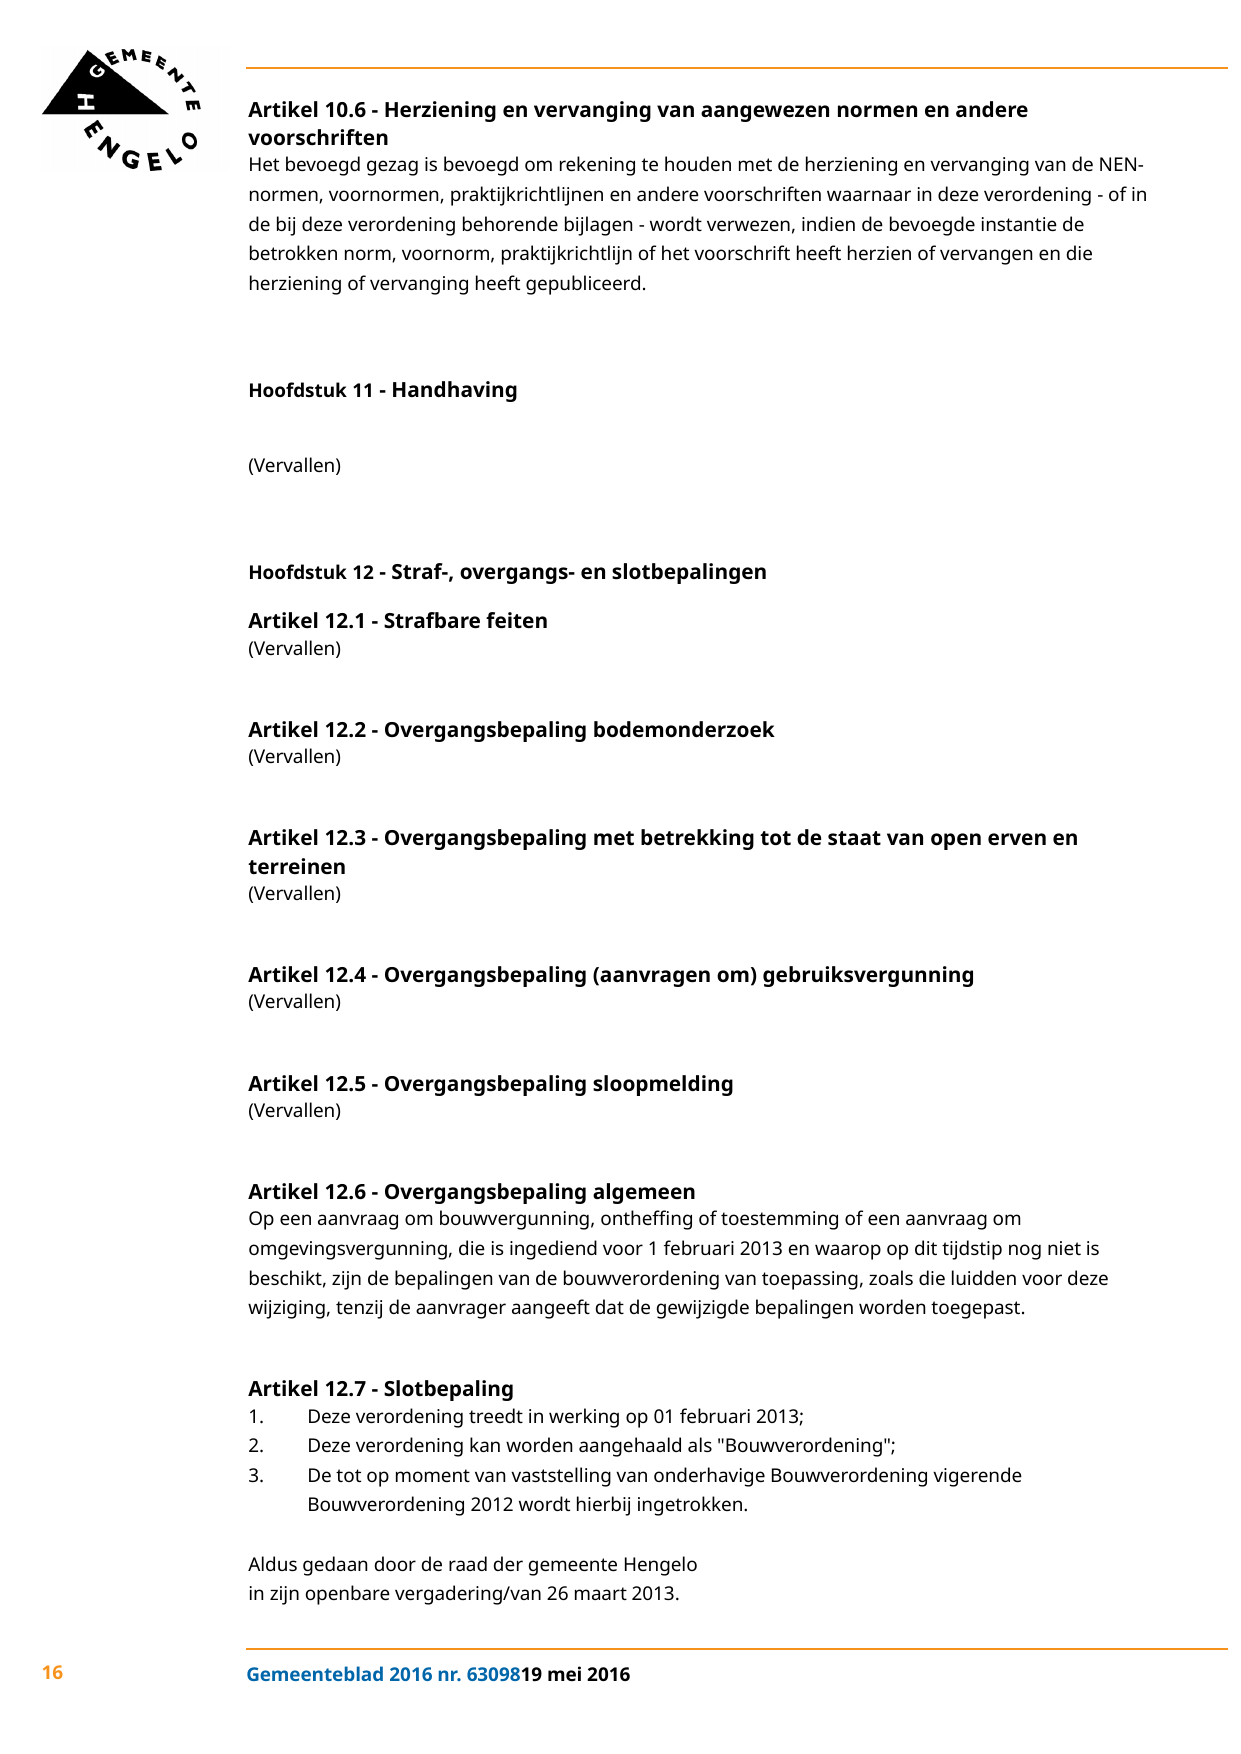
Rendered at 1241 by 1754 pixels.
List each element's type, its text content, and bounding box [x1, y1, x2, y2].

list De tot op moment van vaststelling van onderhavige Bouwverordening vigerende Bouwverordening 2012 wordt hierbij ingetrokken. [248, 1462, 1152, 1517]
picture [41, 47, 231, 172]
text Artikel 12.5 - Overgangsbepaling sloopmelding [248, 1069, 1152, 1097]
text Het bevoegd gezag is bevoegd om rekening te houden met de herziening en vervanging van de NEN-normen, voornormen, praktijkrichtlijnen en andere voorschriften waarnaar in deze verordening - of in de bij deze verordening behorende bijlagen - wordt verwezen, indien de bevoegde instantie de betrokken norm, voornorm, praktijkrichtlijn of het voorschrift heeft herzien of vervangen en die herziening of vervanging heeft gepubliceerd. [248, 152, 1152, 296]
text Artikel 12.2 - Overgangsbepaling bodemonderzoek [248, 715, 1152, 743]
text (Vervallen) [248, 989, 1152, 1014]
text Artikel 12.3 - Overgangsbepaling met betrekking tot de staat van open erven en terreinen [248, 823, 1152, 880]
list Deze verordening treedt in werking op 01 februari 2013; [248, 1403, 1152, 1428]
text (Vervallen) [248, 880, 1152, 906]
text Aldus gedaan door de raad der gemeente Hengelo [248, 1551, 1152, 1576]
text Artikel 12.7 - Slotbepaling [248, 1374, 1152, 1403]
text (Vervallen) [248, 1097, 1152, 1123]
text (Vervallen) [248, 743, 1152, 769]
text Hoofdstuk 11 - Handhaving [248, 375, 1152, 403]
text Artikel 12.4 - Overgangsbepaling (aanvragen om) gebruiksvergunning [248, 960, 1152, 989]
text Artikel 12.6 - Overgangsbepaling algemeen [248, 1177, 1152, 1206]
text (Vervallen) [248, 635, 1152, 661]
text in zijn openbare vergadering/van 26 maart 2013. [248, 1580, 1152, 1606]
text Artikel 10.6 - Herziening en vervanging van aangewezen normen en andere voorschriften [248, 95, 1152, 152]
text Hoofdstuk 12 - Straf-, overgangs- en slotbepalingen [248, 557, 1152, 586]
text Artikel 12.1 - Strafbare feiten [248, 607, 1152, 635]
list Deze verordening kan worden aangehaald als "Bouwverordening"; [248, 1432, 1152, 1458]
text Op een aanvraag om bouwvergunning, ontheffing of toestemming of een aanvraag om omgevingsvergunning, die is ingediend voor 1 februari 2013 en waarop op dit tijdstip nog niet is beschikt, zijn de bepalingen van de bouwverordening van toepassing, zoals die luidden voor deze wijziging, tenzij de aanvrager aangeeft dat de gewijzigde bepalingen worden toegepast. [248, 1206, 1152, 1320]
text (Vervallen) [248, 452, 1152, 478]
